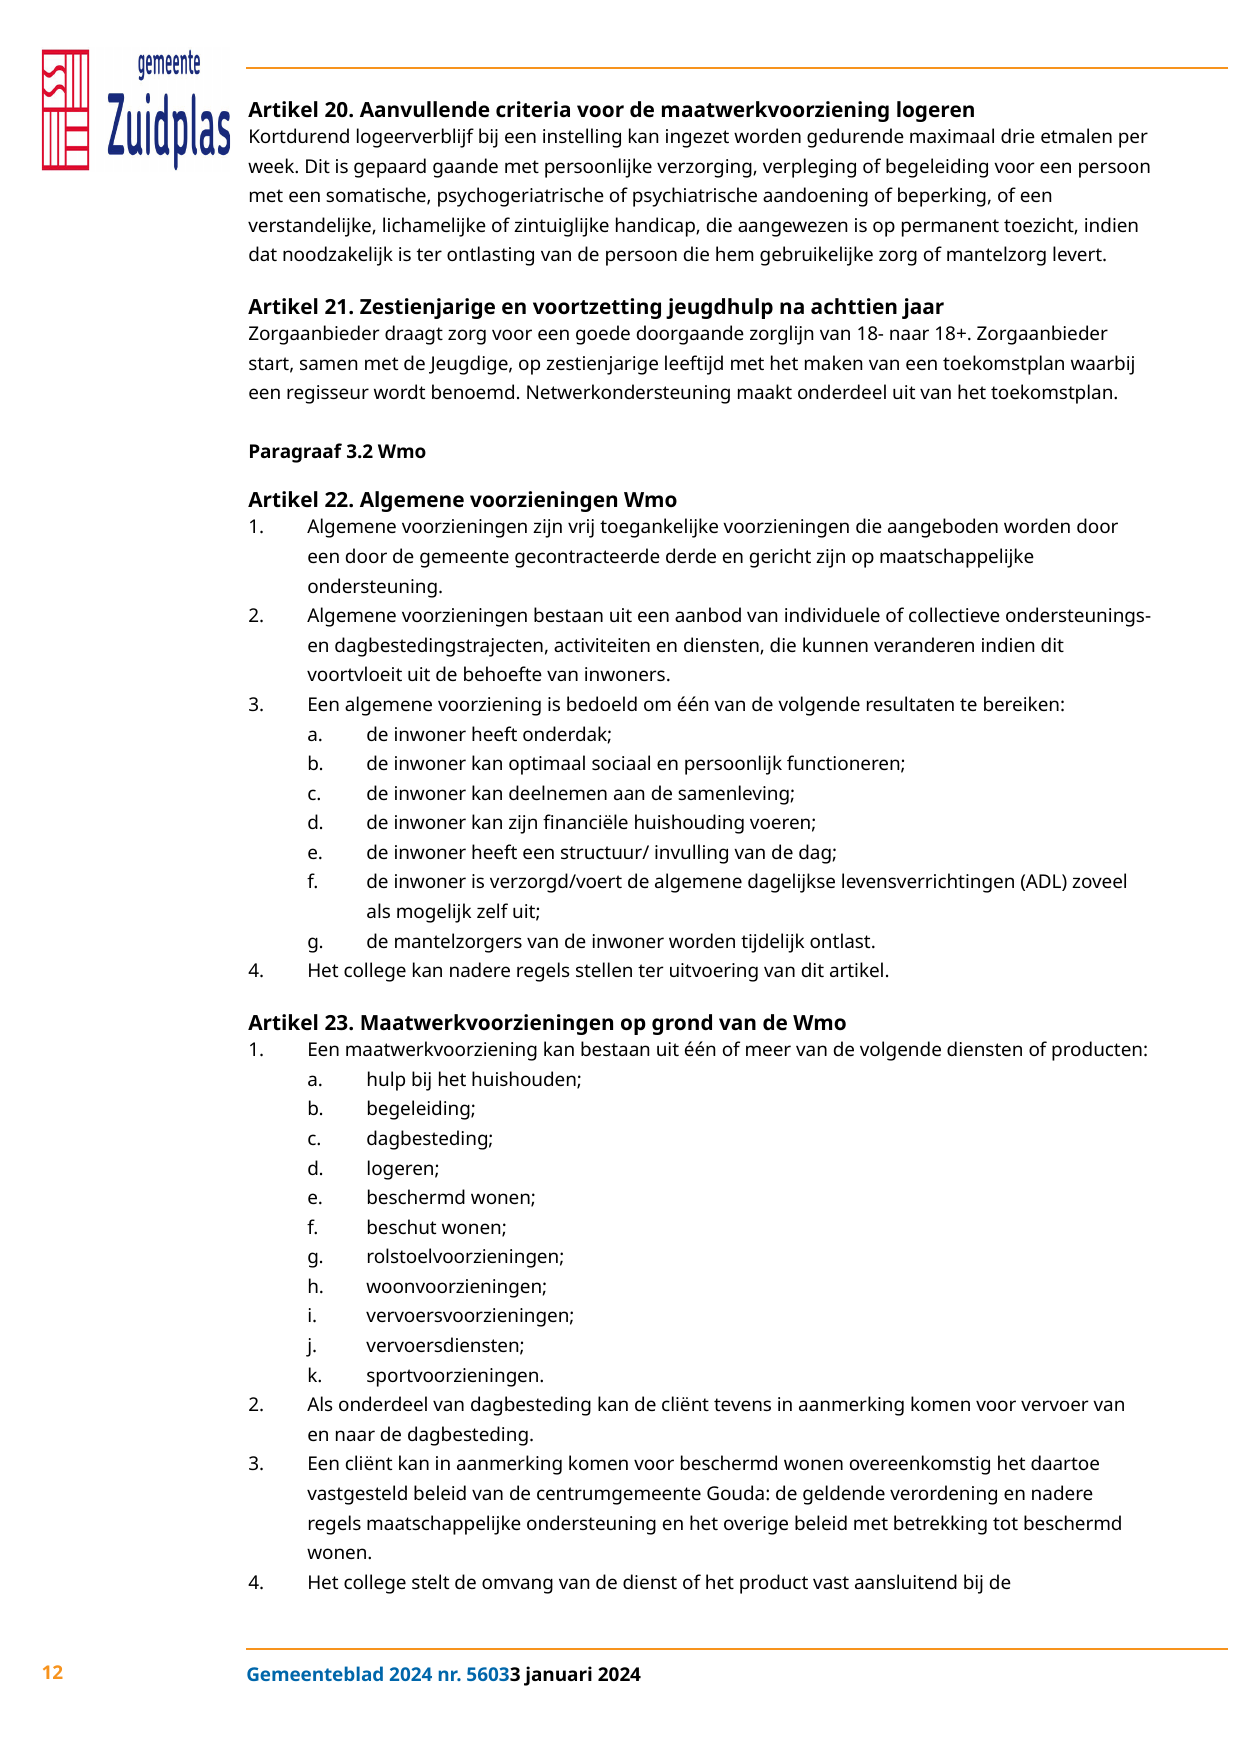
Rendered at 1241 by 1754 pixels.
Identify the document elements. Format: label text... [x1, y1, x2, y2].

list de inwoner kan deelnemen aan de samenleving; [307, 780, 1152, 806]
list beschut wonen; [307, 1214, 1152, 1239]
list rolstoelvoorzieningen; [307, 1243, 1152, 1269]
list logeren; [307, 1155, 1152, 1180]
list de mantelzorgers van de inwoner worden tijdelijk ontlast. [307, 928, 1152, 954]
list de inwoner kan zijn financiële huishouding voeren; [307, 809, 1152, 835]
list de inwoner kan optimaal sociaal en persoonlijk functioneren; [307, 750, 1152, 776]
text Kortdurend logeerverblijf bij een instelling kan ingezet worden gedurende maximaal drie etmalen per week. Dit is gepaard gaande met persoonlijke verzorging, verpleging of begeleiding voor een persoon met een somatische, psychogeriatrische of psychiatrische aandoening of beperking, of een verstandelijke, lichamelijke of zintuiglijke handicap, die aangewezen is op permanent toezicht, indien dat noodzakelijk is ter ontlasting van de persoon die hem gebruikelijke zorg of mantelzorg levert. [248, 123, 1152, 267]
text Artikel 22. Algemene voorzieningen Wmo [248, 485, 1152, 514]
list Algemene voorzieningen bestaan uit een aanbod van individuele of collectieve ondersteunings- en dagbestedingstrajecten, activiteiten en diensten, die kunnen veranderen indien dit voortvloeit uit de behoefte van inwoners. [248, 602, 1152, 687]
list vervoersdiensten; [307, 1332, 1152, 1358]
list Algemene voorzieningen zijn vrij toegankelijke voorzieningen die aangeboden worden door een door de gemeente gecontracteerde derde en gericht zijn op maatschappelijke ondersteuning. [248, 514, 1152, 599]
list dagbesteding; [307, 1125, 1152, 1151]
text Zorgaanbieder draagt zorg voor een goede doorgaande zorglijn van 18- naar 18+. Zorgaanbieder start, samen met de Jeugdige, op zestienjarige leeftijd met het maken van een toekomstplan waarbij een regisseur wordt benoemd. Netwerkondersteuning maakt onderdeel uit van het toekomstplan. [248, 320, 1152, 405]
text Artikel 21. Zestienjarige en voortzetting jeugdhulp na achttien jaar [248, 292, 1152, 320]
list sportvoorzieningen. [307, 1362, 1152, 1387]
list woonvoorzieningen; [307, 1273, 1152, 1299]
list Als onderdeel van dagbesteding kan de cliënt tevens in aanmerking komen voor vervoer van en naar de dagbesteding. [248, 1391, 1152, 1447]
list Het college kan nadere regels stellen ter uitvoering van dit artikel. [248, 957, 1152, 983]
text Artikel 23. Maatwerkvoorzieningen op grond van de Wmo [248, 1008, 1152, 1036]
list Een cliënt kan in aanmerking komen voor beschermd wonen overeenkomstig het daartoe vastgesteld beleid van de centrumgemeente Gouda: de geldende verordening en nadere regels maatschappelijke ondersteuning en het overige beleid met betrekking tot beschermd wonen. [248, 1451, 1152, 1565]
list de inwoner is verzorgd/voert de algemene dagelijkse levensverrichtingen (ADL) zoveel als mogelijk zelf uit; [307, 869, 1152, 924]
list begeleiding; [307, 1096, 1152, 1121]
list de inwoner heeft een structuur/ invulling van de dag; [307, 839, 1152, 865]
list de inwoner heeft onderdak; [307, 721, 1152, 747]
list vervoersvoorzieningen; [307, 1303, 1152, 1328]
list Een maatwerkvoorziening kan bestaan uit één of meer van de volgende diensten of producten: [248, 1036, 1152, 1062]
text Paragraaf 3.2 Wmo [248, 439, 1152, 464]
text Artikel 20. Aanvullende criteria voor de maatwerkvoorziening logeren [248, 95, 1152, 123]
list Het college stelt de omvang van de dienst of het product vast aansluitend bij de [248, 1569, 1152, 1594]
picture [41, 47, 231, 172]
list beschermd wonen; [307, 1184, 1152, 1210]
list Een algemene voorziening is bedoeld om één van de volgende resultaten te bereiken: [248, 691, 1152, 717]
list hulp bij het huishouden; [307, 1066, 1152, 1092]
